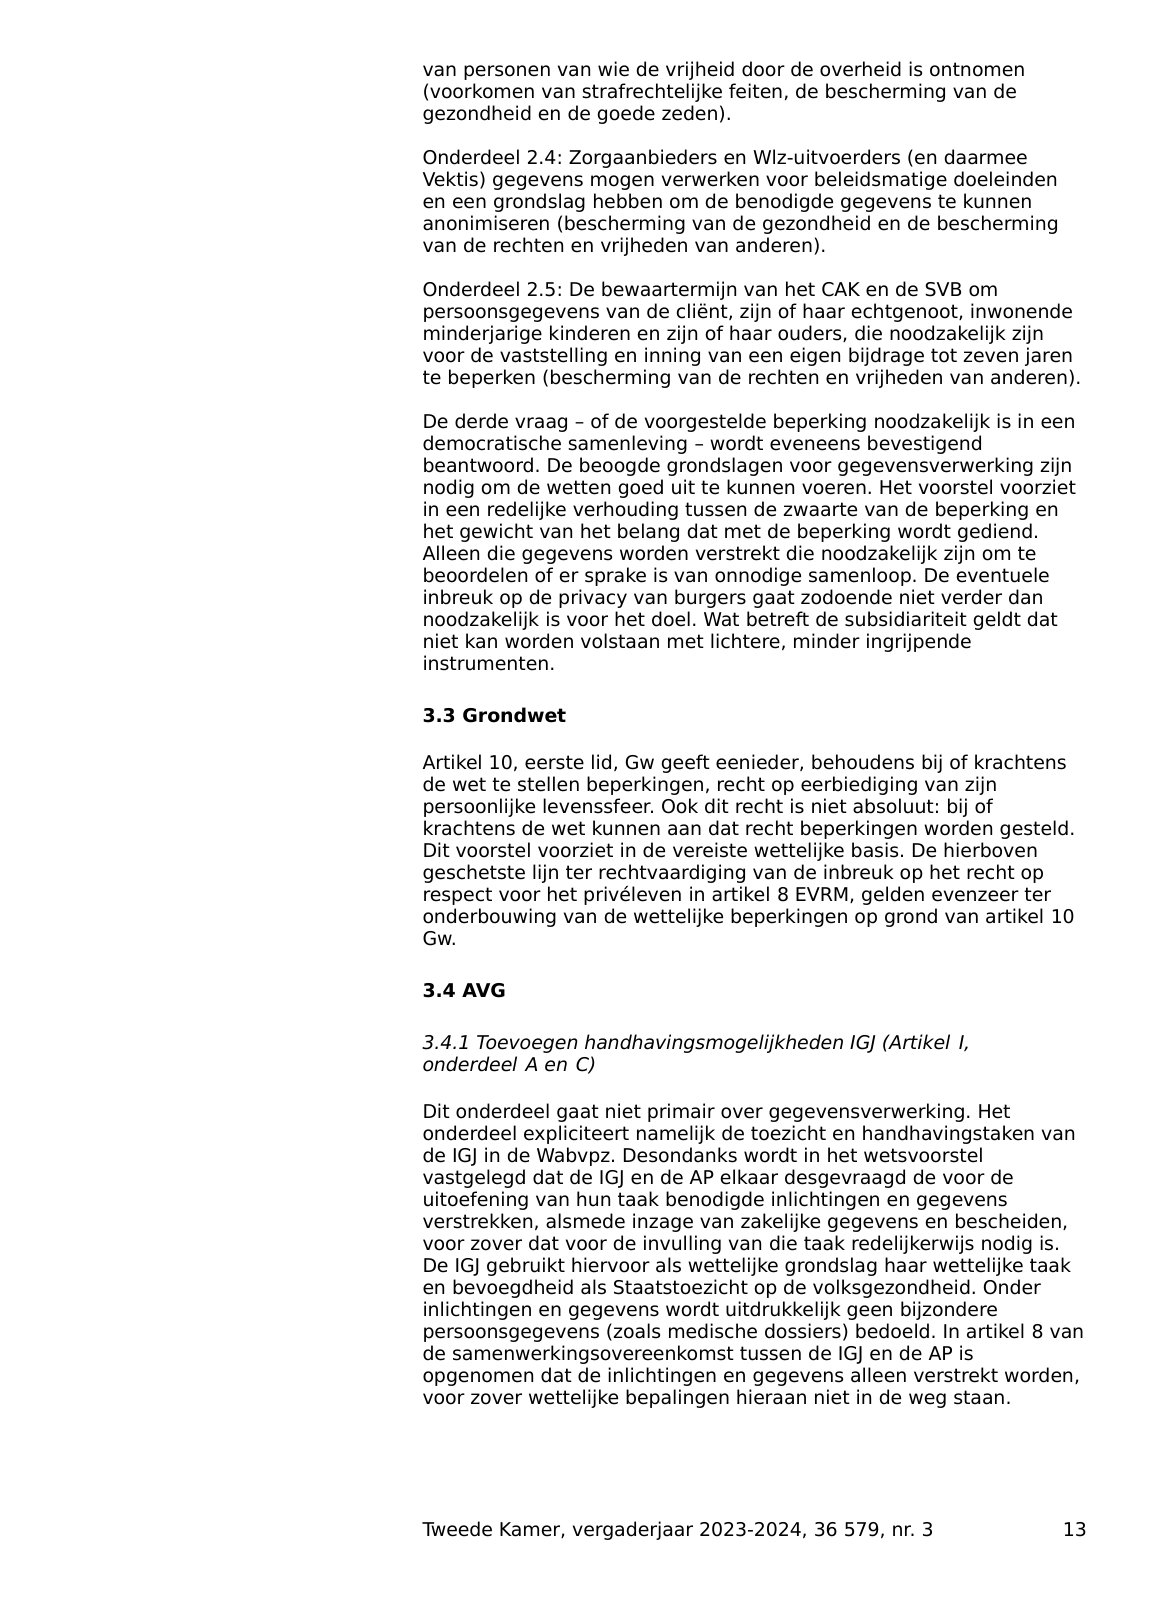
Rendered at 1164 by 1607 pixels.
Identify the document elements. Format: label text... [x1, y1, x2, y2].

text Onderdeel 2.4: Zorgaanbieders en Wlz-uitvoerders (en daarmee Vektis) gegevens mogen verwerken voor beleidsmatige doeleinden en een grondslag hebben om de benodigde gegevens te kunnen anonimiseren (bescherming van de gezondheid en de bescherming van de rechten en vrijheden van anderen). [422, 147, 1087, 257]
subtitle 3.3 Grondwet [422, 705, 1087, 727]
subtitle 3.4.1 Toevoegen handhavingsmogelijkheden IGJ (Artikel I, onderdeel A en C) [422, 1032, 1087, 1076]
text Onderdeel 2.5: De bewaartermijn van het CAK en de SVB om persoonsgegevens van de cliënt, zijn of haar echtgenoot, inwonende minderjarige kinderen en zijn of haar ouders, die noodzakelijk zijn voor de vaststelling en inning van een eigen bijdrage tot zeven jaren te beperken (bescherming van de rechten en vrijheden van anderen). [422, 279, 1087, 389]
text Artikel 10, eerste lid, Gw geeft eenieder, behoudens bij of krachtens de wet te stellen beperkingen, recht op eerbiediging van zijn persoonlijke levenssfeer. Ook dit recht is niet absoluut: bij of krachtens de wet kunnen aan dat recht beperkingen worden gesteld. Dit voorstel voorziet in de vereiste wettelijke basis. De hierboven geschetste lijn ter rechtvaardiging van de inbreuk op het recht op respect voor het privéleven in artikel 8 EVRM, gelden evenzeer ter onderbouwing van de wettelijke beperkingen op grond van artikel 10 Gw. [422, 752, 1087, 950]
subtitle 3.4 AVG [422, 980, 1087, 1002]
text van personen van wie de vrijheid door de overheid is ontnomen (voorkomen van strafrechtelijke feiten, de bescherming van de gezondheid en de goede zeden). [422, 59, 1087, 125]
text De derde vraag – of de voorgestelde beperking noodzakelijk is in een democratische samenleving – wordt eveneens bevestigend beantwoord. De beoogde grondslagen voor gegevensverwerking zijn nodig om de wetten goed uit te kunnen voeren. Het voorstel voorziet in een redelijke verhouding tussen de zwaarte van de beperking en het gewicht van het belang dat met de beperking wordt gediend. Alleen die gegevens worden verstrekt die noodzakelijk zijn om te beoordelen of er sprake is van onnodige samenloop. De eventuele inbreuk op de privacy van burgers gaat zodoende niet verder dan noodzakelijk is voor het doel. Wat betreft de subsidiariteit geldt dat niet kan worden volstaan met lichtere, minder ingrijpende instrumenten. [422, 411, 1087, 675]
text Dit onderdeel gaat niet primair over gegevensverwerking. Het onderdeel expliciteert namelijk de toezicht en handhavingstaken van de IGJ in de Wabvpz. Desondanks wordt in het wetsvoorstel vastgelegd dat de IGJ en de AP elkaar desgevraagd de voor de uitoefening van hun taak benodigde inlichtingen en gegevens verstrekken, alsmede inzage van zakelijke gegevens en bescheiden, voor zover dat voor de invulling van die taak redelijkerwijs nodig is. De IGJ gebruikt hiervoor als wettelijke grondslag haar wettelijke taak en bevoegdheid als Staatstoezicht op de volksgezondheid. Onder inlichtingen en gegevens wordt uitdrukkelijk geen bijzondere persoonsgegevens (zoals medische dossiers) bedoeld. In artikel 8 van de samenwerkingsovereenkomst tussen de IGJ en de AP is opgenomen dat de inlichtingen en gegevens alleen verstrekt worden, voor zover wettelijke bepalingen hieraan niet in de weg staan. [422, 1101, 1087, 1408]
